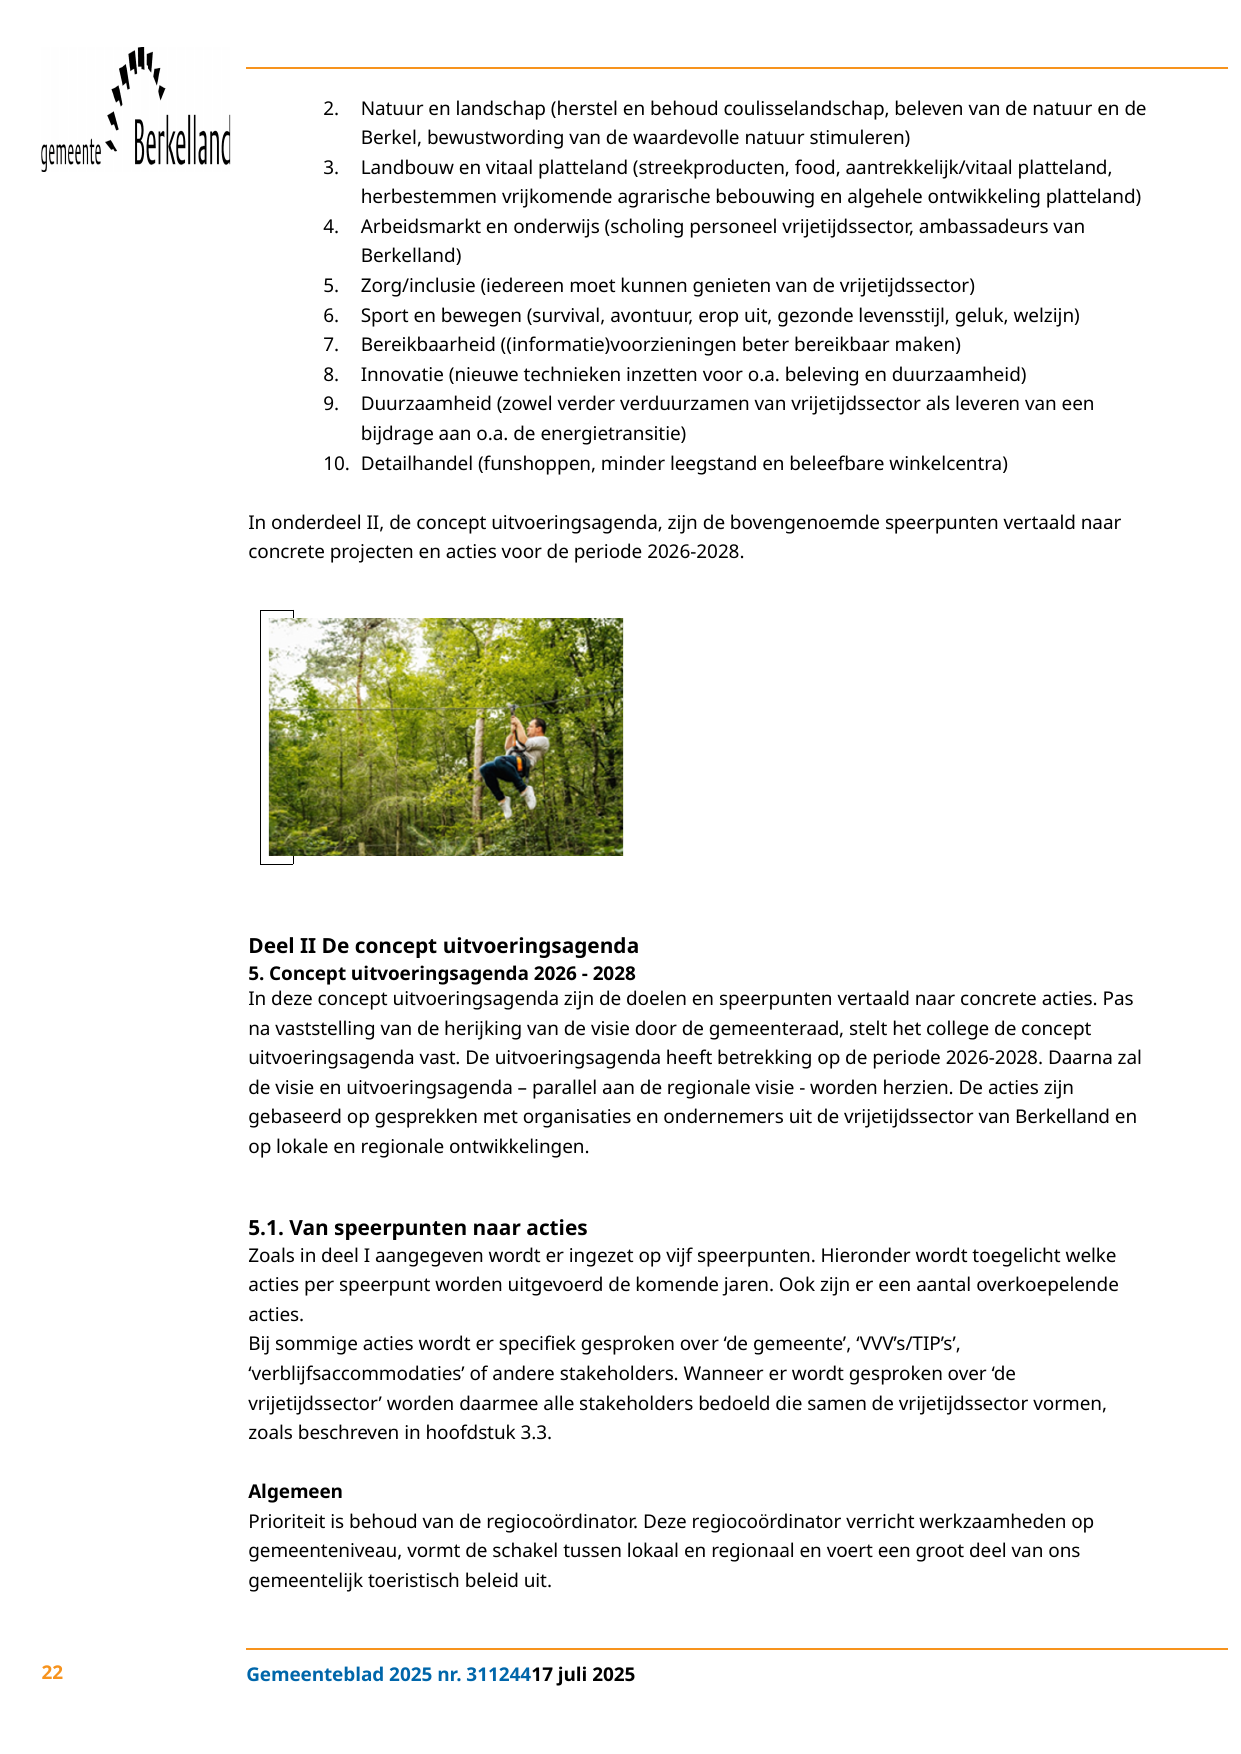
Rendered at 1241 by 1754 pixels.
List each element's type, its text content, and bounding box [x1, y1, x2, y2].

text Prioriteit is behoud van de regiocoördinator. Deze regiocoördinator verricht werkzaamheden op gemeenteniveau, vormt de schakel tussen lokaal en regionaal en voert een groot deel van ons gemeentelijk toeristisch beleid uit. [248, 1508, 1152, 1593]
text 5. Concept uitvoeringsagenda 2026 - 2028 [248, 960, 1152, 985]
text Deel II De concept uitvoeringsagenda [248, 931, 1152, 960]
list Sport en bewegen (survival, avontuur, erop uit, gezonde levensstijl, geluk, welzijn) [323, 302, 1152, 328]
list Landbouw en vitaal platteland (streekproducten, food, aantrekkelijk/vitaal platteland, herbestemmen vrijkomende agrarische bebouwing en algehele ontwikkeling platteland) [323, 154, 1152, 209]
text 5.1. Van speerpunten naar acties [248, 1213, 1152, 1242]
picture [41, 47, 231, 172]
text Zoals in deel I aangegeven wordt er ingezet op vijf speerpunten. Hieronder wordt toegelicht welke acties per speerpunt worden uitgevoerd de komende jaren. Ook zijn er een aantal overkoepelende acties. [248, 1242, 1152, 1327]
list Natuur en landschap (herstel en behoud coulisselandschap, beleven van de natuur en de Berkel, bewustwording van de waardevolle natuur stimuleren) [323, 95, 1152, 150]
text Bij sommige acties wordt er specifiek gesproken over ‘de gemeente’, ‘VVV’s/TIP’s’, ‘verblijfsaccommodaties’ of andere stakeholders. Wanneer er wordt gesproken over ‘de vrijetijdssector’ worden daarmee alle stakeholders bedoeld die samen de vrijetijdssector vormen, zoals beschreven in hoofdstuk 3.3. [248, 1331, 1152, 1445]
list Zorg/inclusie (iedereen moet kunnen genieten van de vrijetijdssector) [323, 272, 1152, 298]
list Arbeidsmarkt en onderwijs (scholing personeel vrijetijdssector, ambassadeurs van Berkelland) [323, 213, 1152, 268]
list Detailhandel (funshoppen, minder leegstand en beleefbare winkelcentra) [323, 450, 1152, 476]
picture [268, 618, 624, 856]
list Innovatie (nieuwe technieken inzetten voor o.a. beleving en duurzaamheid) [323, 361, 1152, 387]
list Bereikbaarheid ((informatie)voorzieningen beter bereikbaar maken) [323, 331, 1152, 357]
text In deze concept uitvoeringsagenda zijn de doelen en speerpunten vertaald naar concrete acties. Pas na vaststelling van de herijking van de visie door de gemeenteraad, stelt het college de concept uitvoeringsagenda vast. De uitvoeringsagenda heeft betrekking op de periode 2026-2028. Daarna zal de visie en uitvoeringsagenda – parallel aan de regionale visie - worden herzien. De acties zijn gebaseerd op gesprekken met organisaties en ondernemers uit de vrijetijdssector van Berkelland en op lokale en regionale ontwikkelingen. [248, 985, 1152, 1159]
list Duurzaamheid (zowel verder verduurzamen van vrijetijdssector als leveren van een bijdrage aan o.a. de energietransitie) [323, 391, 1152, 446]
text In onderdeel II, de concept uitvoeringsagenda, zijn de bovengenoemde speerpunten vertaald naar concrete projecten en acties voor de periode 2026-2028. [248, 509, 1152, 564]
text Algemeen [248, 1478, 1152, 1504]
